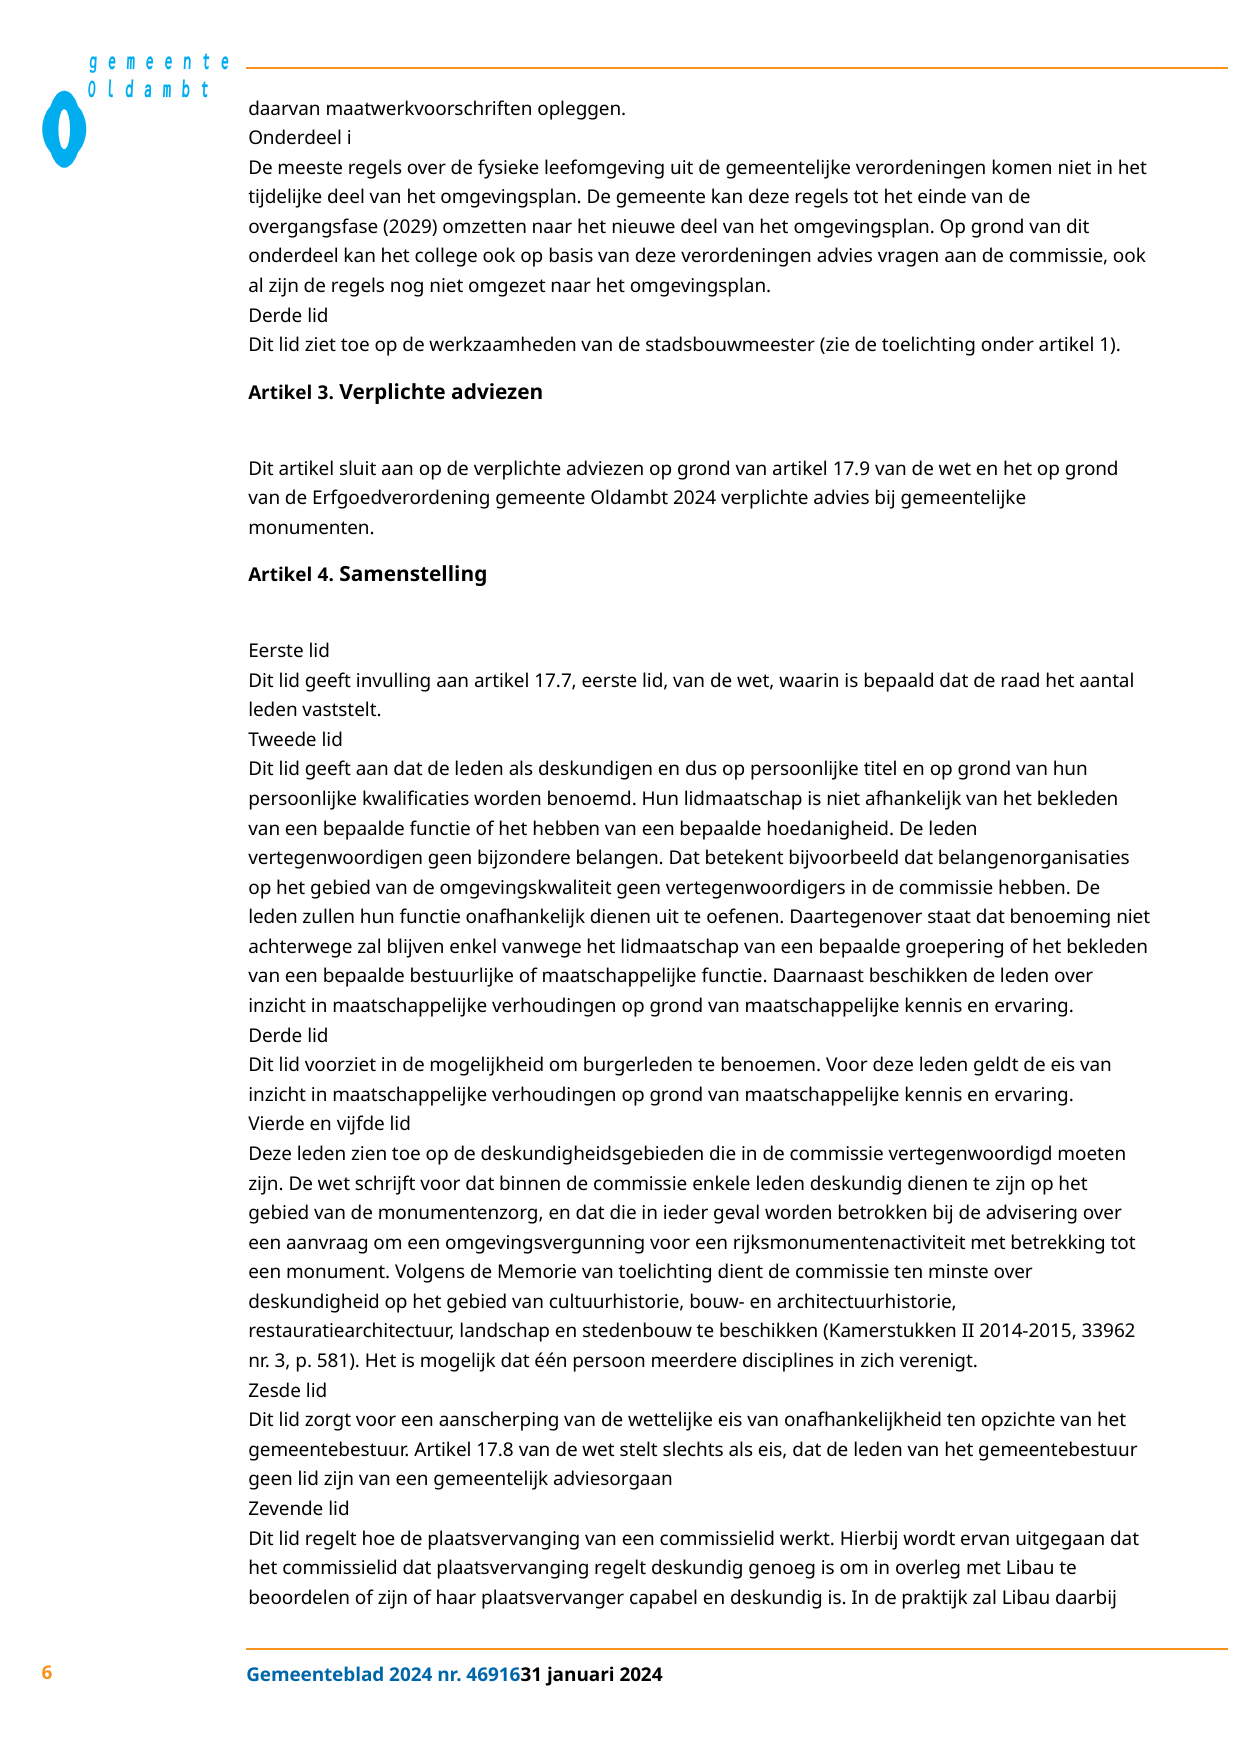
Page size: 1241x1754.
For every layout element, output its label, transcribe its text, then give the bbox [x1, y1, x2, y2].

text Vierde en vijfde lid [248, 1111, 1152, 1136]
text Tweede lid [248, 726, 1152, 752]
text Dit lid zorgt voor een aanscherping van de wettelijke eis van onafhankelijkheid ten opzichte van het gemeentebestuur. Artikel 17.8 van de wet stelt slechts als eis, dat de leden van het gemeentebestuur geen lid zijn van een gemeentelijk adviesorgaan [248, 1406, 1152, 1491]
text Derde lid [248, 302, 1152, 328]
text Onderdeel i [248, 124, 1152, 150]
text Dit lid voorziet in de mogelijkheid om burgerleden te benoemen. Voor deze leden geldt de eis van inzicht in maatschappelijke verhoudingen op grond van maatschappelijke kennis en ervaring. [248, 1051, 1152, 1107]
text Deze leden zien toe op de deskundigheidsgebieden die in de commissie vertegenwoordigd moeten zijn. De wet schrijft voor dat binnen de commissie enkele leden deskundig dienen te zijn op het gebied van de monumentenzorg, en dat die in ieder geval worden betrokken bij de advisering over een aanvraag om een omgevingsvergunning voor een rijksmonumentenactiviteit met betrekking tot een monument. Volgens de Memorie van toelichting dient de commissie ten minste over deskundigheid op het gebied van cultuurhistorie, bouw- en architectuurhistorie, restauratiearchitectuur, landschap en stedenbouw te beschikken (Kamerstukken II 2014-2015, 33962 nr. 3, p. 581). Het is mogelijk dat één persoon meerdere disciplines in zich verenigt. [248, 1140, 1152, 1373]
text Artikel 4. Samenstelling [248, 559, 1152, 588]
text Dit lid ziet toe op de werkzaamheden van de stadsbouwmeester (zie de toelichting onder artikel 1). [248, 331, 1152, 357]
text Artikel 3. Verplichte adviezen [248, 377, 1152, 406]
text Dit lid geeft aan dat de leden als deskundigen en dus op persoonlijke titel en op grond van hun persoonlijke kwalificaties worden benoemd. Hun lidmaatschap is niet afhankelijk van het bekleden van een bepaalde functie of het hebben van een bepaalde hoedanigheid. De leden vertegenwoordigen geen bijzondere belangen. Dat betekent bijvoorbeeld dat belangenorganisaties op het gebied van de omgevingskwaliteit geen vertegenwoordigers in de commissie hebben. De leden zullen hun functie onafhankelijk dienen uit te oefenen. Daartegenover staat dat benoeming niet achterwege zal blijven enkel vanwege het lidmaatschap van een bepaalde groepering of het bekleden van een bepaalde bestuurlijke of maatschappelijke functie. Daarnaast beschikken de leden over inzicht in maatschappelijke verhoudingen op grond van maatschappelijke kennis en ervaring. [248, 756, 1152, 1018]
text Zesde lid [248, 1377, 1152, 1403]
text Zevende lid [248, 1495, 1152, 1521]
picture [41, 47, 231, 172]
text Dit lid regelt hoe de plaatsvervanging van een commissielid werkt. Hierbij wordt ervan uitgegaan dat het commissielid dat plaatsvervanging regelt deskundig genoeg is om in overleg met Libau te beoordelen of zijn of haar plaatsvervanger capabel en deskundig is. In de praktijk zal Libau daarbij [248, 1525, 1152, 1610]
text Derde lid [248, 1022, 1152, 1048]
text Eerste lid [248, 637, 1152, 663]
text daarvan maatwerkvoorschriften opleggen. [248, 95, 1152, 121]
text De meeste regels over de fysieke leefomgeving uit de gemeentelijke verordeningen komen niet in het tijdelijke deel van het omgevingsplan. De gemeente kan deze regels tot het einde van de overgangsfase (2029) omzetten naar het nieuwe deel van het omgevingsplan. Op grond van dit onderdeel kan het college ook op basis van deze verordeningen advies vragen aan de commissie, ook al zijn de regels nog niet omgezet naar het omgevingsplan. [248, 154, 1152, 298]
text Dit artikel sluit aan op de verplichte adviezen op grond van artikel 17.9 van de wet en het op grond van de Erfgoedverordening gemeente Oldambt 2024 verplichte advies bij gemeentelijke monumenten. [248, 455, 1152, 540]
text Dit lid geeft invulling aan artikel 17.7, eerste lid, van de wet, waarin is bepaald dat de raad het aantal leden vaststelt. [248, 667, 1152, 722]
